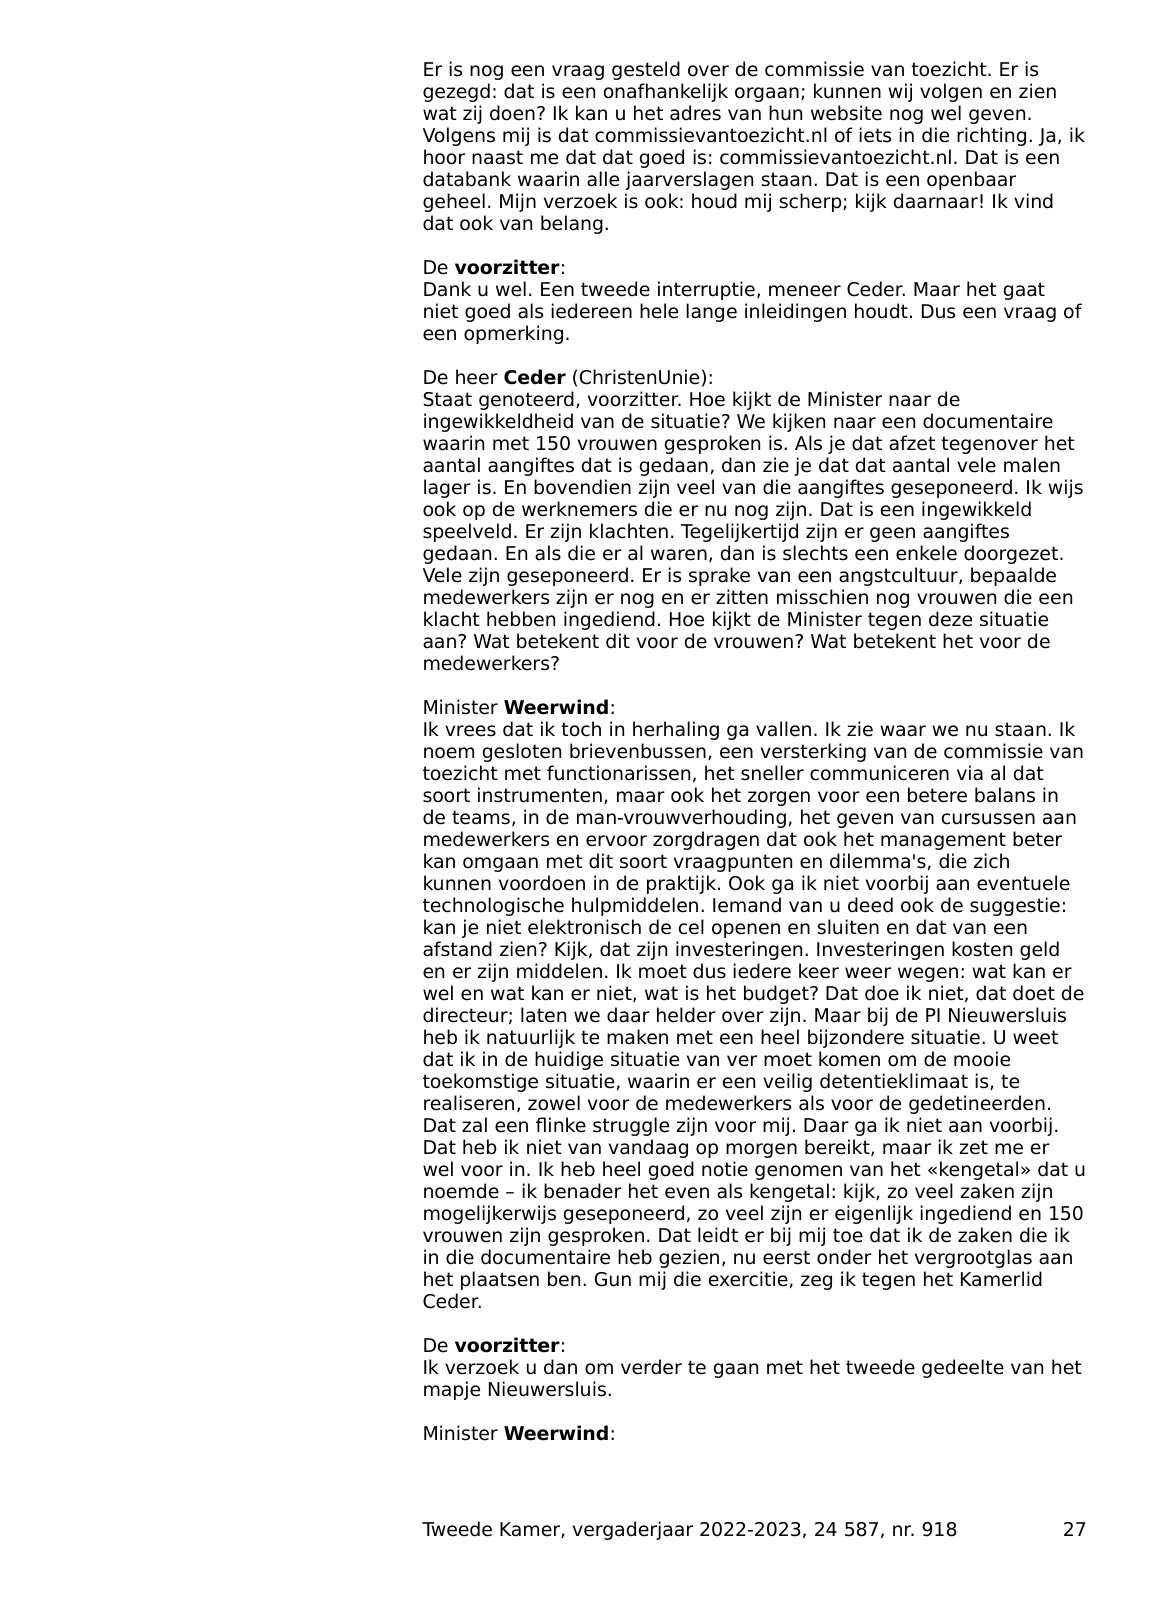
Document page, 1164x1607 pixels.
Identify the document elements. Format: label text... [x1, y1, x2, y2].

text De voorzitter: [422, 257, 1087, 279]
text De voorzitter: [422, 1335, 1087, 1357]
text Minister Weerwind: [422, 1423, 1087, 1445]
text Ik vrees dat ik toch in herhaling ga vallen. Ik zie waar we nu staan. Ik noem gesloten brievenbussen, een versterking van de commissie van toezicht met functionarissen, het sneller communiceren via al dat soort instrumenten, maar ook het zorgen voor een betere balans in de teams, in de man-vrouwverhouding, het geven van cursussen aan medewerkers en ervoor zorgdragen dat ook het management beter kan omgaan met dit soort vraagpunten en dilemma's, die zich kunnen voordoen in de praktijk. Ook ga ik niet voorbij aan eventuele technologische hulpmiddelen. Iemand van u deed ook de suggestie: kan je niet elektronisch de cel openen en sluiten en dat van een afstand zien? Kijk, dat zijn investeringen. Investeringen kosten geld en er zijn middelen. Ik moet dus iedere keer weer wegen: wat kan er wel en wat kan er niet, wat is het budget? Dat doe ik niet, dat doet de directeur; laten we daar helder over zijn. Maar bij de PI Nieuwersluis heb ik natuurlijk te maken met een heel bijzondere situatie. U weet dat ik in de huidige situatie van ver moet komen om de mooie toekomstige situatie, waarin er een veilig detentieklimaat is, te realiseren, zowel voor de medewerkers als voor de gedetineerden. Dat zal een flinke struggle zijn voor mij. Daar ga ik niet aan voorbij. Dat heb ik niet van vandaag op morgen bereikt, maar ik zet me er wel voor in. Ik heb heel goed notie genomen van het «kengetal» dat u noemde – ik benader het even als kengetal: kijk, zo veel zaken zijn mogelijkerwijs geseponeerd, zo veel zijn er eigenlijk ingediend en 150 vrouwen zijn gesproken. Dat leidt er bij mij toe dat ik de zaken die ik in die documentaire heb gezien, nu eerst onder het vergrootglas aan het plaatsen ben. Gun mij die exercitie, zeg ik tegen het Kamerlid Ceder. [422, 719, 1087, 1312]
text Dank u wel. Een tweede interruptie, meneer Ceder. Maar het gaat niet goed als iedereen hele lange inleidingen houdt. Dus een vraag of een opmerking. [422, 279, 1087, 345]
text De heer Ceder (ChristenUnie): [422, 367, 1087, 389]
text Ik verzoek u dan om verder te gaan met het tweede gedeelte van het mapje Nieuwersluis. [422, 1357, 1087, 1401]
text Er is nog een vraag gesteld over de commissie van toezicht. Er is gezegd: dat is een onafhankelijk orgaan; kunnen wij volgen en zien wat zij doen? Ik kan u het adres van hun website nog wel geven. Volgens mij is dat commissievantoezicht.nl of iets in die richting. Ja, ik hoor naast me dat dat goed is: commissievantoezicht.nl. Dat is een databank waarin alle jaarverslagen staan. Dat is een openbaar geheel. Mijn verzoek is ook: houd mij scherp; kijk daarnaar! Ik vind dat ook van belang. [422, 59, 1087, 235]
text Staat genoteerd, voorzitter. Hoe kijkt de Minister naar de ingewikkeldheid van de situatie? We kijken naar een documentaire waarin met 150 vrouwen gesproken is. Als je dat afzet tegenover het aantal aangiftes dat is gedaan, dan zie je dat dat aantal vele malen lager is. En bovendien zijn veel van die aangiftes geseponeerd. Ik wijs ook op de werknemers die er nu nog zijn. Dat is een ingewikkeld speelveld. Er zijn klachten. Tegelijkertijd zijn er geen aangiftes gedaan. En als die er al waren, dan is slechts een enkele doorgezet. Vele zijn geseponeerd. Er is sprake van een angstcultuur, bepaalde medewerkers zijn er nog en er zitten misschien nog vrouwen die een klacht hebben ingediend. Hoe kijkt de Minister tegen deze situatie aan? Wat betekent dit voor de vrouwen? Wat betekent het voor de medewerkers? [422, 389, 1087, 675]
text Minister Weerwind: [422, 697, 1087, 719]
